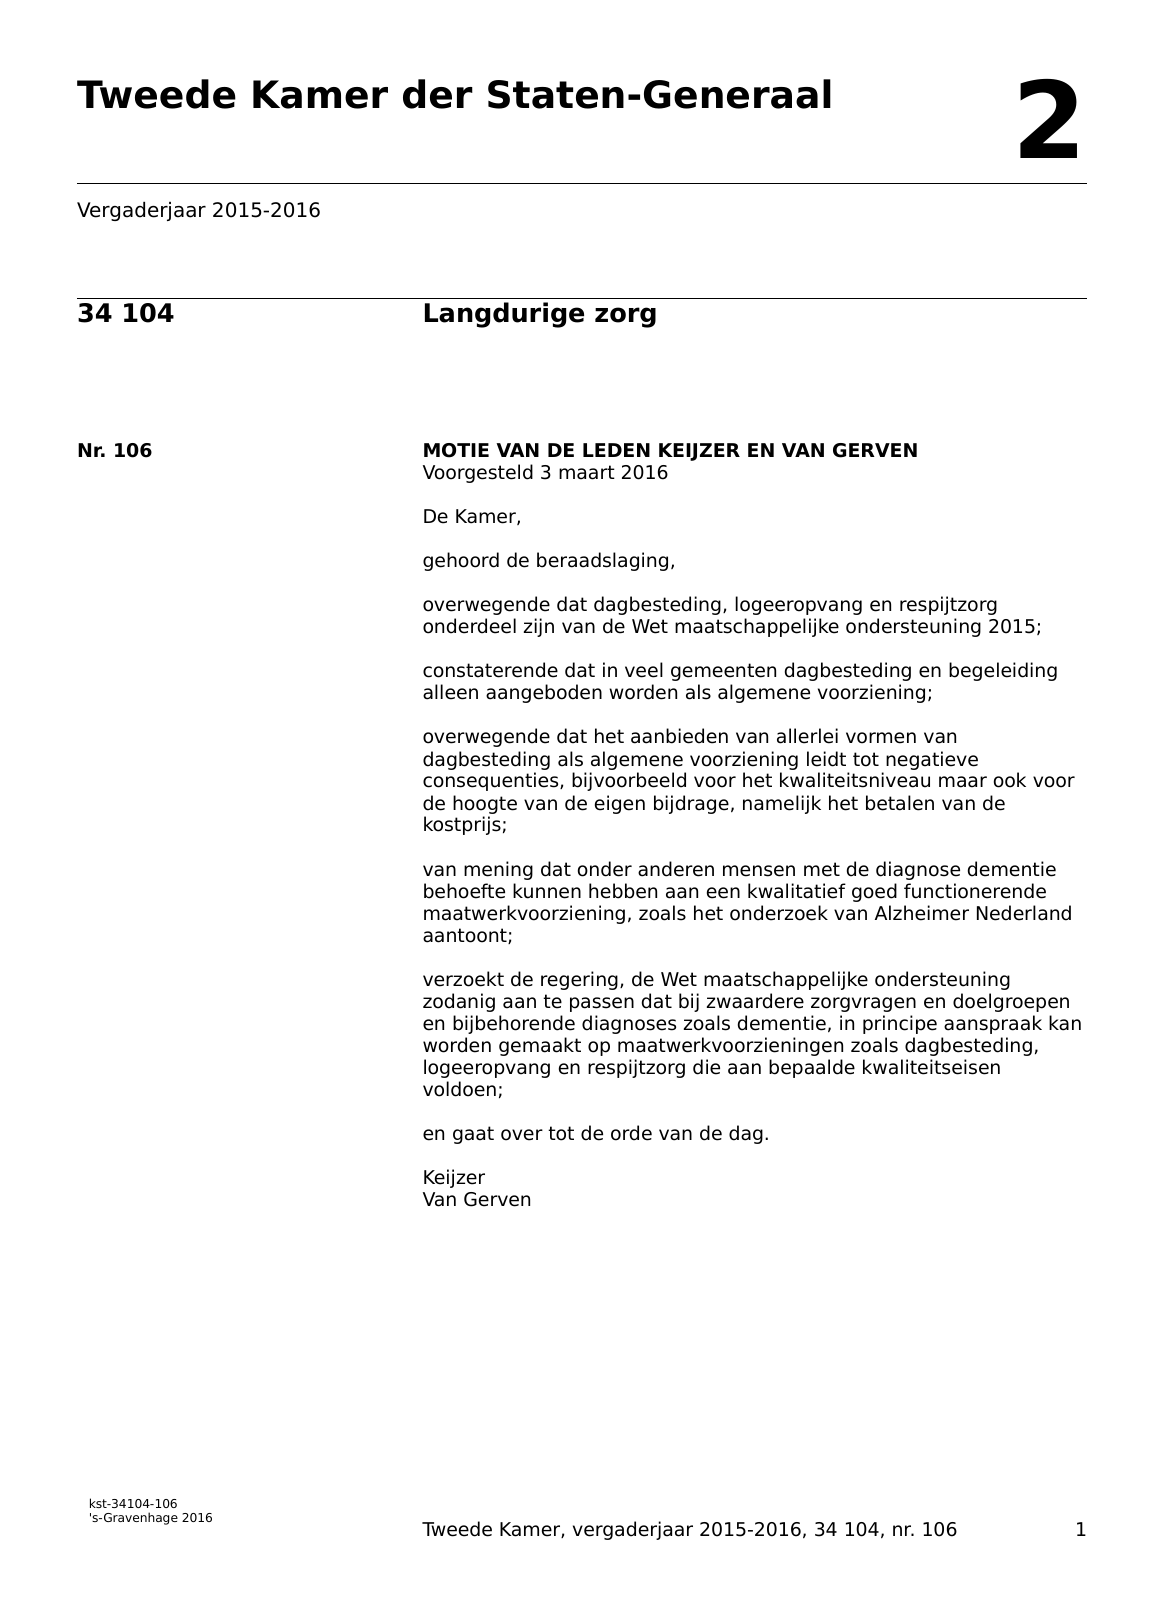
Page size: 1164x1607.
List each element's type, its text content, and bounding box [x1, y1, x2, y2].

table_cell Vergaderjaar 2015-2016 [77, 184, 1087, 298]
text kst-34104-106 [88, 1497, 323, 1511]
text en gaat over tot de orde van de dag. [422, 1123, 1087, 1145]
text De Kamer, [422, 506, 1087, 528]
text 's-Gravenhage 2016 [88, 1511, 323, 1525]
text verzoekt de regering, de Wet maatschappelijke ondersteuning zodanig aan te passen dat bij zwaardere zorgvragen en doelgroepen en bijbehorende diagnoses zoals dementie, in principe aanspraak kan worden gemaakt op maatwerkvoorzieningen zoals dagbesteding, logeeropvang en respijtzorg die aan bepaalde kwaliteitseisen voldoen; [422, 969, 1087, 1101]
text Voorgesteld 3 maart 2016 [422, 462, 1087, 484]
text van mening dat onder anderen mensen met de diagnose dementie behoefte kunnen hebben aan een kwalitatief goed functionerende maatwerkvoorziening, zoals het onderzoek van Alzheimer Nederland aantoont; [422, 858, 1087, 946]
text constaterende dat in veel gemeenten dagbesteding en begeleiding alleen aangeboden worden als algemene voorziening; [422, 660, 1087, 704]
subtitle Nr. 106 MOTIE VAN DE LEDEN KEIJZER EN VAN GERVEN [77, 440, 1087, 462]
subtitle 34 104 Langdurige zorg [77, 299, 1087, 329]
table_header 2 [886, 59, 1087, 183]
text Keijzer [422, 1167, 1087, 1189]
table_header Tweede Kamer der Staten-Generaal [77, 59, 886, 183]
text overwegende dat het aanbieden van allerlei vormen van dagbesteding als algemene voorziening leidt tot negatieve consequenties, bijvoorbeeld voor het kwaliteitsniveau maar ook voor de hoogte van de eigen bijdrage, namelijk het betalen van de kostprijs; [422, 726, 1087, 836]
text Van Gerven [422, 1189, 1087, 1211]
text overwegende dat dagbesteding, logeeropvang en respijtzorg onderdeel zijn van de Wet maatschappelijke ondersteuning 2015; [422, 594, 1087, 638]
text gehoord de beraadslaging, [422, 550, 1087, 572]
